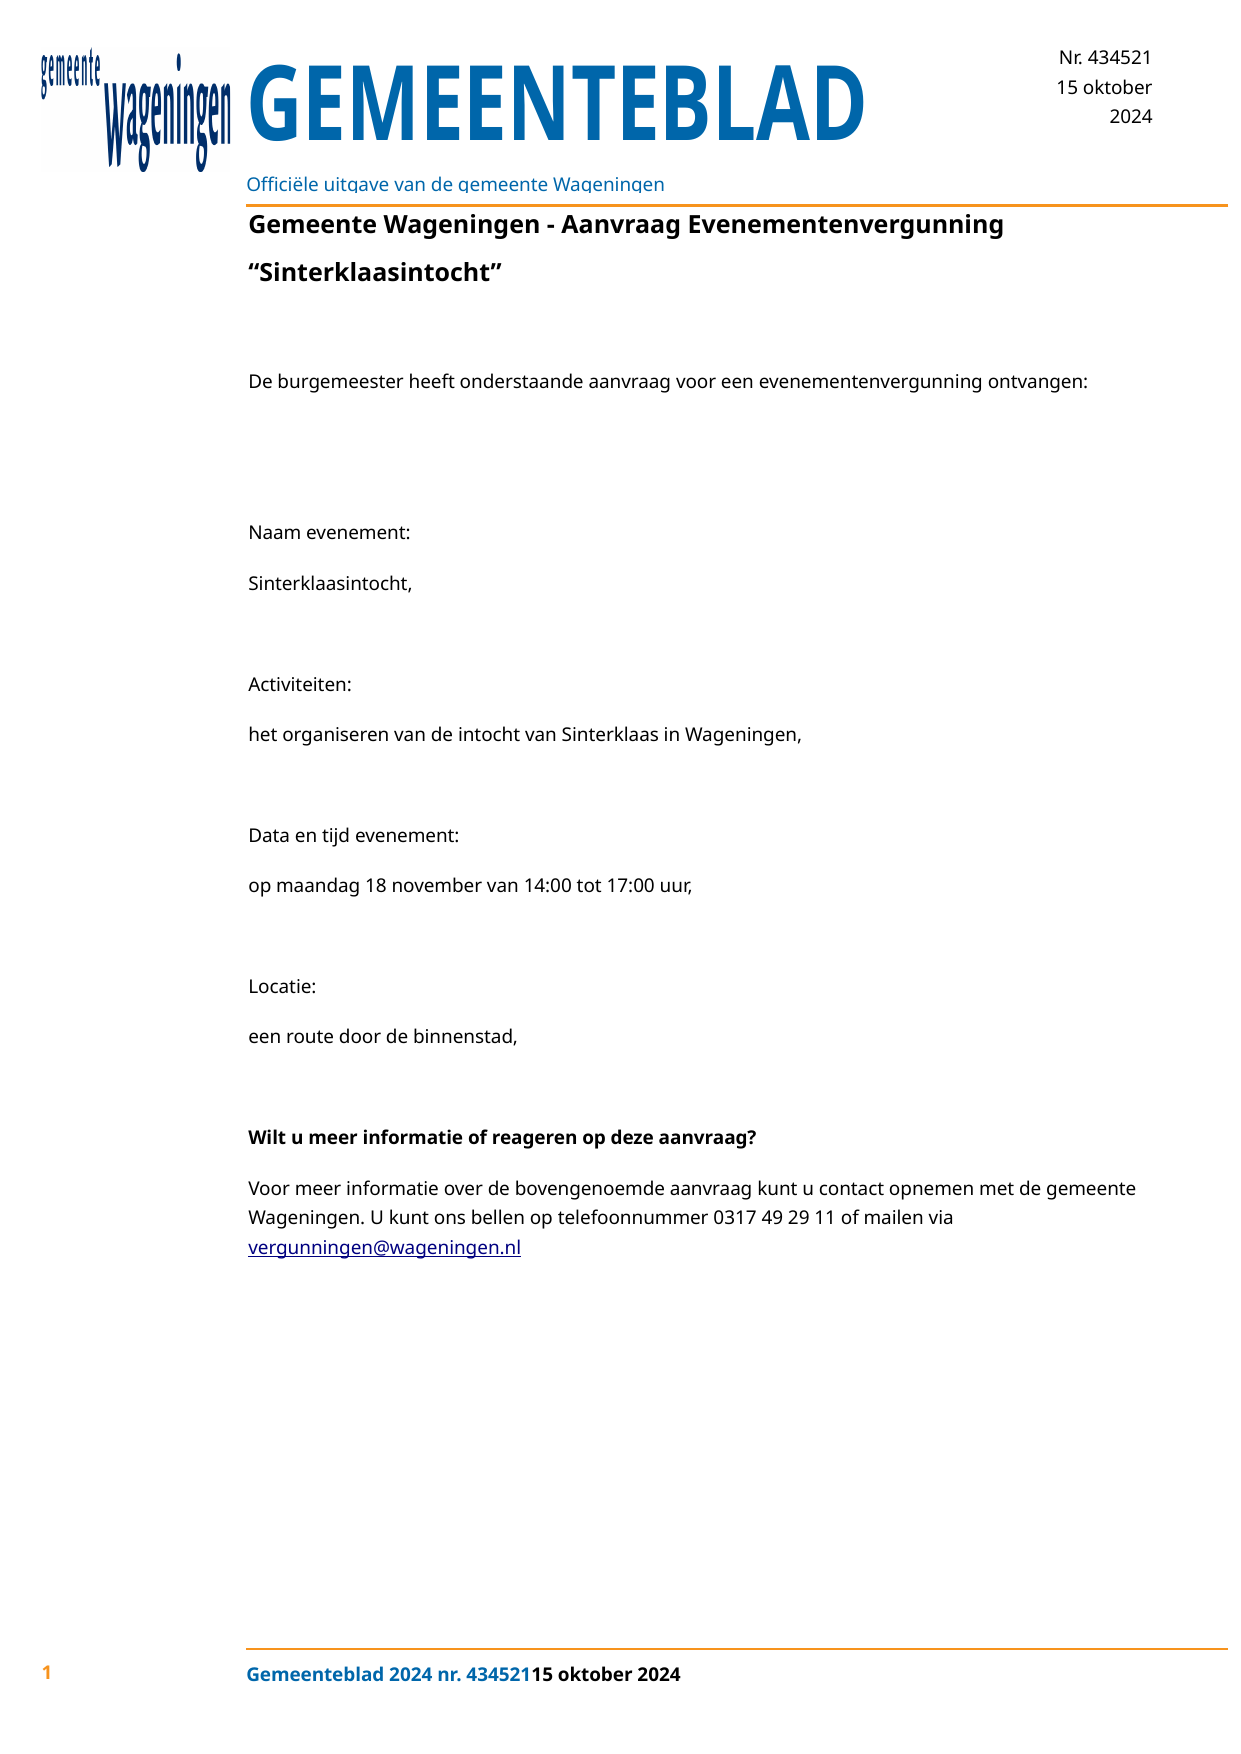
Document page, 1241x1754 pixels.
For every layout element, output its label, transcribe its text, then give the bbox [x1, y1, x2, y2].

text Data en tijd evenement: [248, 822, 1152, 848]
text Voor meer informatie over de bovengenoemde aanvraag kunt u contact opnemen met de gemeente Wageningen. U kunt ons bellen op telefoonnummer 0317 49 29 11 of mailen via vergunningen@wageningen.nl [248, 1175, 1152, 1260]
text Locatie: [248, 973, 1152, 999]
text Gemeente Wageningen - Aanvraag Evenementenvergunning “Sinterklaasintocht” [248, 207, 1152, 288]
text Naam evenement: [248, 519, 1152, 545]
text het organiseren van de intocht van Sinterklaas in Wageningen, [248, 721, 1152, 747]
text Wilt u meer informatie of reageren op deze aanvraag? [248, 1124, 1152, 1150]
text Activiteiten: [248, 671, 1152, 697]
text een route door de binnenstad, [248, 1024, 1152, 1049]
text De burgemeester heeft onderstaande aanvraag voor een evenementenvergunning ontvangen: [248, 368, 1152, 394]
picture [41, 47, 231, 172]
text Sinterklaasintocht, [248, 570, 1152, 596]
text op maandag 18 november van 14:00 tot 17:00 uur, [248, 872, 1152, 898]
